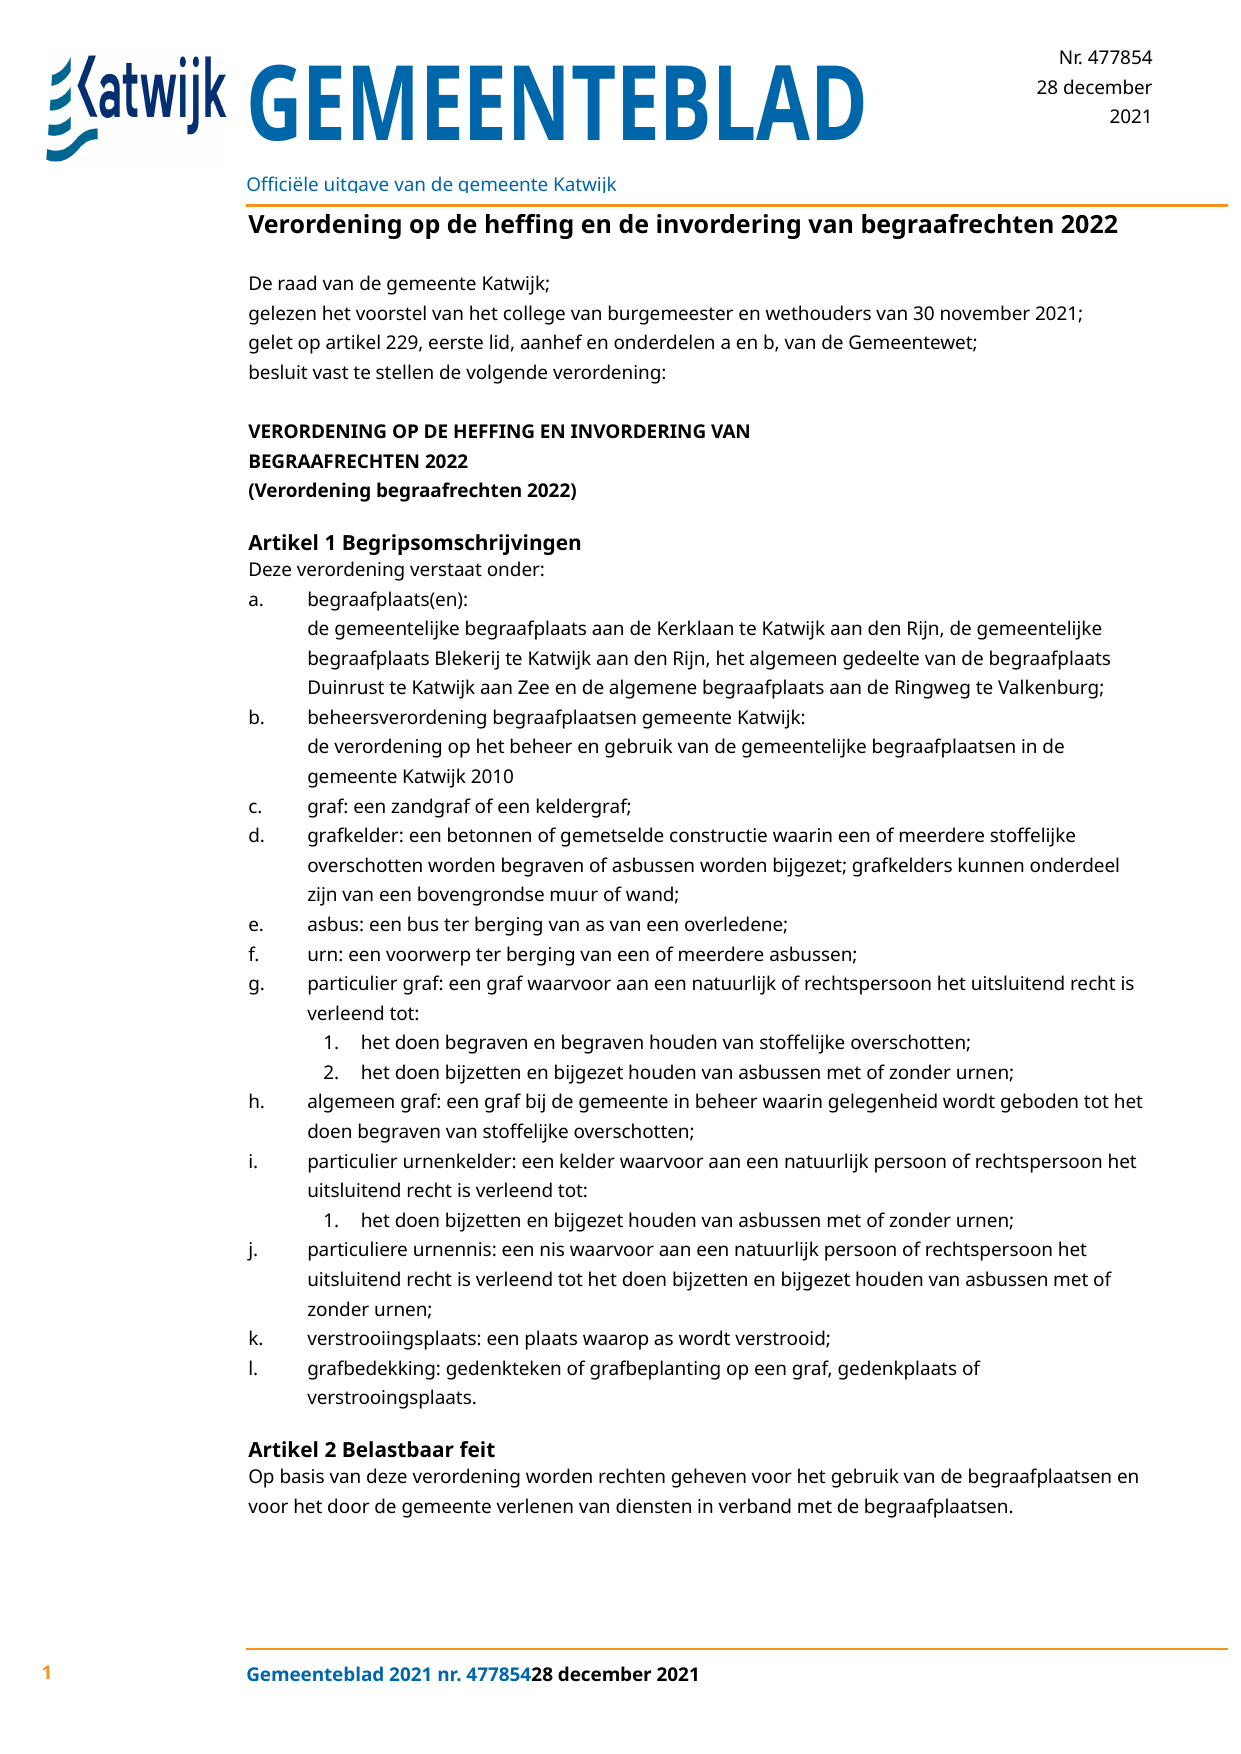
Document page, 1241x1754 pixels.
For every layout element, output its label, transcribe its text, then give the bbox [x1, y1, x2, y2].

list grafbedekking: gedenkteken of grafbeplanting op een graf, gedenkplaats of verstrooingsplaats. [248, 1355, 1152, 1410]
picture [41, 47, 231, 172]
list asbus: een bus ter berging van as van een overledene; [248, 911, 1152, 937]
list het doen bijzetten en bijgezet houden van asbussen met of zonder urnen; [323, 1059, 1152, 1085]
list particulier urnenkelder: een kelder waarvoor aan een natuurlijk persoon of rechtspersoon het uitsluitend recht is verleend tot: [248, 1148, 1152, 1203]
text besluit vast te stellen de volgende verordening: [248, 359, 1152, 385]
text Artikel 2 Belastbaar feit [248, 1435, 1152, 1463]
list het doen bijzetten en bijgezet houden van asbussen met of zonder urnen; [323, 1207, 1152, 1233]
list algemeen graf: een graf bij de gemeente in beheer waarin gelegenheid wordt geboden tot het doen begraven van stoffelijke overschotten; [248, 1089, 1152, 1144]
text BEGRAAFRECHTEN 2022 [248, 448, 1152, 473]
list particulier graf: een graf waarvoor aan een natuurlijk of rechtspersoon het uitsluitend recht is verleend tot: [248, 970, 1152, 1026]
list verstrooiingsplaats: een plaats waarop as wordt verstrooid; [248, 1325, 1152, 1351]
list beheersverordening begraafplaatsen gemeente Katwijk: [248, 704, 1152, 730]
list urn: een voorwerp ter berging van een of meerdere asbussen; [248, 941, 1152, 967]
text Op basis van deze verordening worden rechten geheven voor het gebruik van de begraafplaatsen en voor het door de gemeente verlenen van diensten in verband met de begraafplaatsen. [248, 1463, 1152, 1519]
list grafkelder: een betonnen of gemetselde constructie waarin een of meerdere stoffelijke overschotten worden begraven of asbussen worden bijgezet; grafkelders kunnen onderdeel zijn van een bovengrondse muur of wand; [248, 822, 1152, 907]
text Deze verordening verstaat onder: [248, 556, 1152, 582]
text De raad van de gemeente Katwijk; [248, 270, 1152, 296]
list begraafplaats(en): [248, 586, 1152, 612]
list de gemeentelijke begraafplaats aan de Kerklaan te Katwijk aan den Rijn, de gemeentelijke begraafplaats Blekerij te Katwijk aan den Rijn, het algemeen gedeelte van de begraafplaats Duinrust te Katwijk aan Zee en de algemene begraafplaats aan de Ringweg te Valkenburg; [248, 615, 1152, 700]
list het doen begraven en begraven houden van stoffelijke overschotten; [323, 1029, 1152, 1055]
text VERORDENING OP DE HEFFING EN INVORDERING VAN [248, 418, 1152, 444]
text Artikel 1 Begripsomschrijvingen [248, 528, 1152, 556]
text Verordening op de heffing en de invordering van begraafrechten 2022 [248, 207, 1152, 241]
text gelet op artikel 229, eerste lid, aanhef en onderdelen a en b, van de Gemeentewet; [248, 329, 1152, 355]
list graf: een zandgraf of een keldergraf; [248, 793, 1152, 819]
list de verordening op het beheer en gebruik van de gemeentelijke begraafplaatsen in de gemeente Katwijk 2010 [248, 734, 1152, 789]
text (Verordening begraafrechten 2022) [248, 477, 1152, 503]
text gelezen het voorstel van het college van burgemeester en wethouders van 30 november 2021; [248, 300, 1152, 326]
list particuliere urnennis: een nis waarvoor aan een natuurlijk persoon of rechtspersoon het uitsluitend recht is verleend tot het doen bijzetten en bijgezet houden van asbussen met of zonder urnen; [248, 1237, 1152, 1322]
